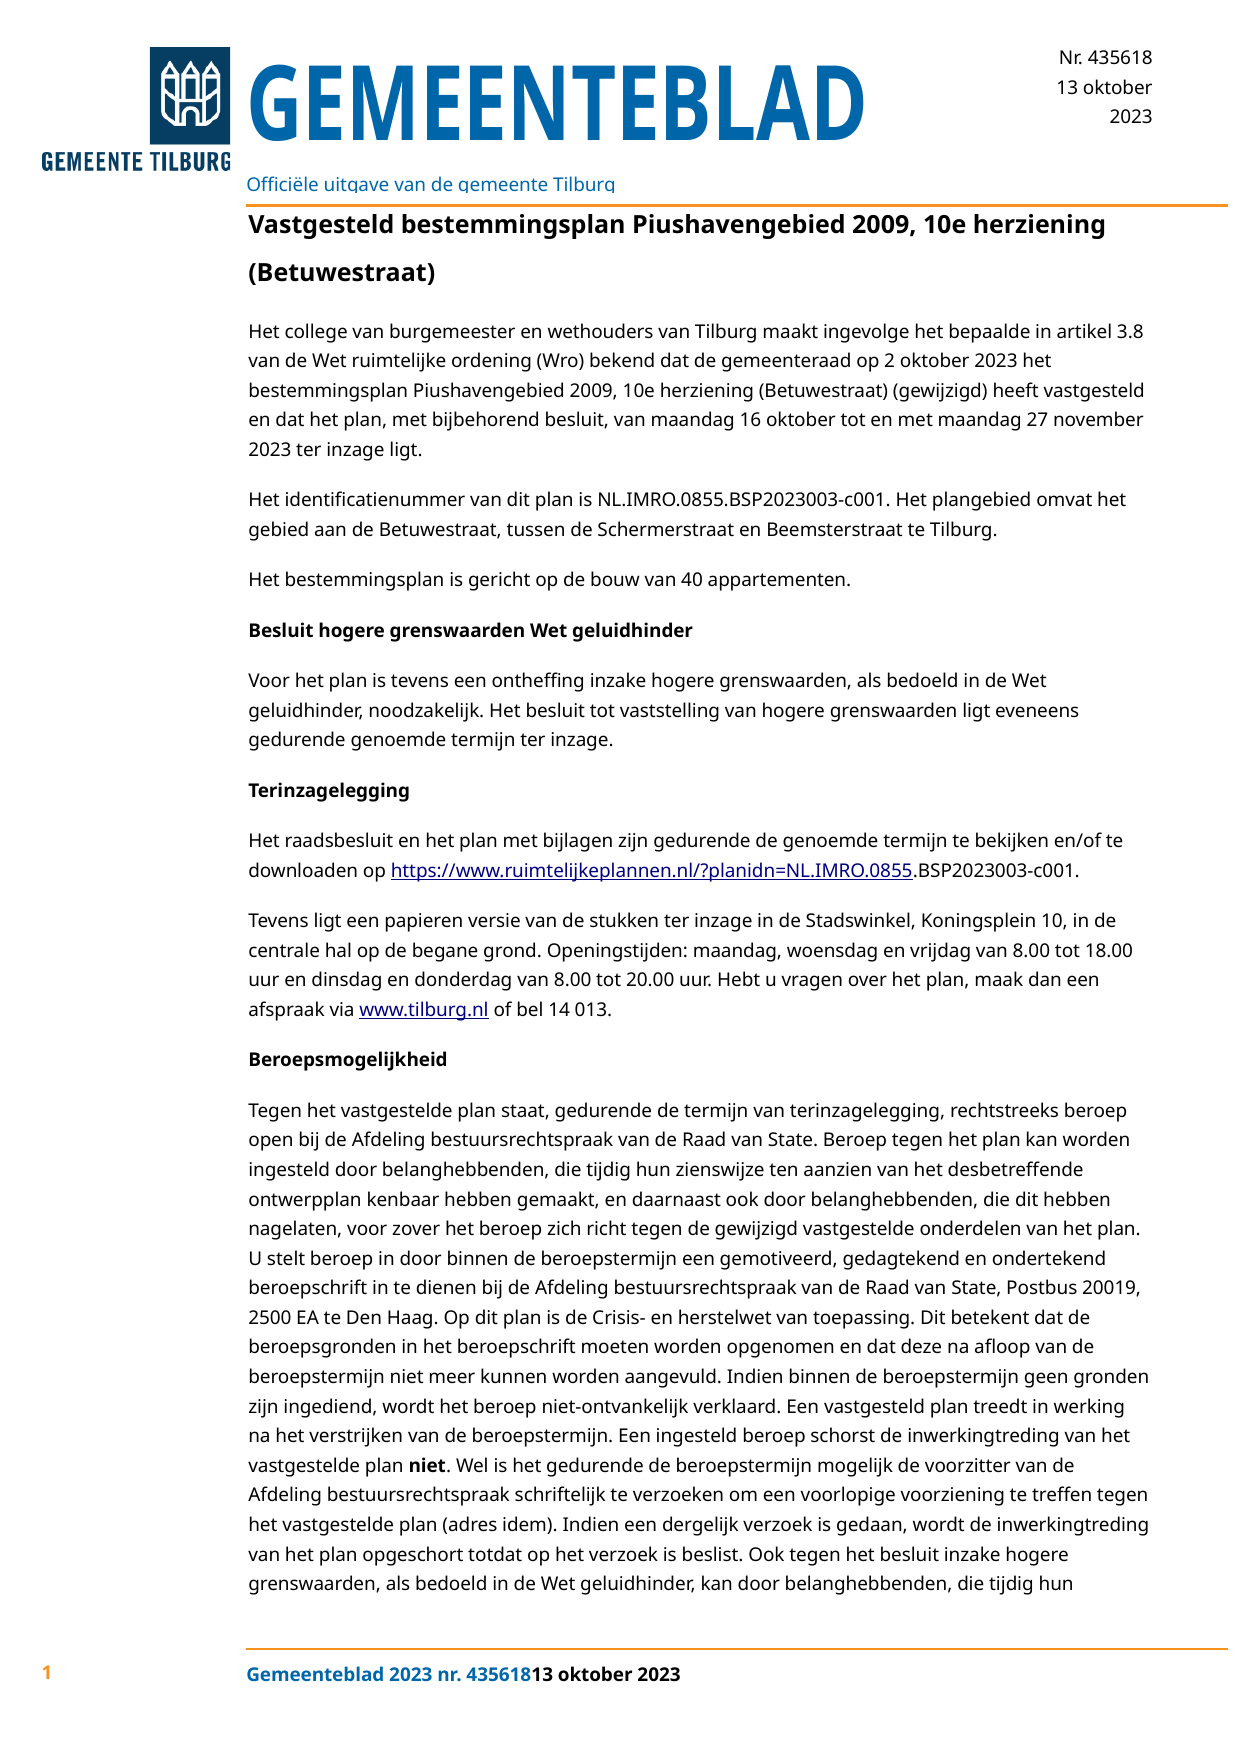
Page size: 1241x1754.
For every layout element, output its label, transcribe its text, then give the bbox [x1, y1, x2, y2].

text Voor het plan is tevens een ontheffing inzake hogere grenswaarden, als bedoeld in de Wet geluidhinder, noodzakelijk. Het besluit tot vaststelling van hogere grenswaarden ligt eveneens gedurende genoemde termijn ter inzage. [248, 667, 1152, 752]
text Terinzagelegging [248, 777, 1152, 803]
text Beroepsmogelijkheid [248, 1047, 1152, 1072]
text Besluit hogere grenswaarden Wet geluidhinder [248, 617, 1152, 643]
text Vastgesteld bestemmingsplan Piushavengebied 2009, 10e herziening (Betuwestraat) [248, 207, 1152, 288]
text Het bestemmingsplan is gericht op de bouw van 40 appartementen. [248, 567, 1152, 592]
text Tevens ligt een papieren versie van de stukken ter inzage in de Stadswinkel, Koningsplein 10, in de centrale hal op de begane grond. Openingstijden: maandag, woensdag en vrijdag van 8.00 tot 18.00 uur en dinsdag en donderdag van 8.00 tot 20.00 uur. Hebt u vragen over het plan, maak dan een afspraak via www.tilburg.nl of bel 14 013. [248, 907, 1152, 1022]
text Tegen het vastgestelde plan staat, gedurende de termijn van terinzagelegging, rechtstreeks beroep open bij de Afdeling bestuursrechtspraak van de Raad van State. Beroep tegen het plan kan worden ingesteld door belanghebbenden, die tijdig hun zienswijze ten aanzien van het desbetreffende ontwerpplan kenbaar hebben gemaakt, en daarnaast ook door belanghebbenden, die dit hebben nagelaten, voor zover het beroep zich richt tegen de gewijzigd vastgestelde onderdelen van het plan. U stelt beroep in door binnen de beroepstermijn een gemotiveerd, gedagtekend en ondertekend beroepschrift in te dienen bij de Afdeling bestuursrechtspraak van de Raad van State, Postbus 20019, 2500 EA te Den Haag. Op dit plan is de Crisis- en herstelwet van toepassing. Dit betekent dat de beroepsgronden in het beroepschrift moeten worden opgenomen en dat deze na afloop van de beroepstermijn niet meer kunnen worden aangevuld. Indien binnen de beroepstermijn geen gronden zijn ingediend, wordt het beroep niet-ontvankelijk verklaard. Een vastgesteld plan treedt in werking na het verstrijken van de beroepstermijn. Een ingesteld beroep schorst de inwerkingtreding van het vastgestelde plan niet. Wel is het gedurende de beroepstermijn mogelijk de voorzitter van de Afdeling bestuursrechtspraak schriftelijk te verzoeken om een voorlopige voorziening te treffen tegen het vastgestelde plan (adres idem). Indien een dergelijk verzoek is gedaan, wordt de inwerkingtreding van het plan opgeschort totdat op het verzoek is beslist. Ook tegen het besluit inzake hogere grenswaarden, als bedoeld in de Wet geluidhinder, kan door belanghebbenden, die tijdig hun [248, 1097, 1152, 1596]
text Het raadsbesluit en het plan met bijlagen zijn gedurende de genoemde termijn te bekijken en/of te downloaden op https://www.ruimtelijkeplannen.nl/?planidn=NL.IMRO.0855.BSP2023003-c001. [248, 827, 1152, 883]
picture [41, 47, 231, 172]
text Het identificatienummer van dit plan is NL.IMRO.0855.BSP2023003-c001. Het plangebied omvat het gebied aan de Betuwestraat, tussen de Schermerstraat en Beemsterstraat te Tilburg. [248, 487, 1152, 542]
text Het college van burgemeester en wethouders van Tilburg maakt ingevolge het bepaalde in artikel 3.8 van de Wet ruimtelijke ordening (Wro) bekend dat de gemeenteraad op 2 oktober 2023 het bestemmingsplan Piushavengebied 2009, 10e herziening (Betuwestraat) (gewijzigd) heeft vastgesteld en dat het plan, met bijbehorend besluit, van maandag 16 oktober tot en met maandag 27 november 2023 ter inzage ligt. [248, 318, 1152, 462]
